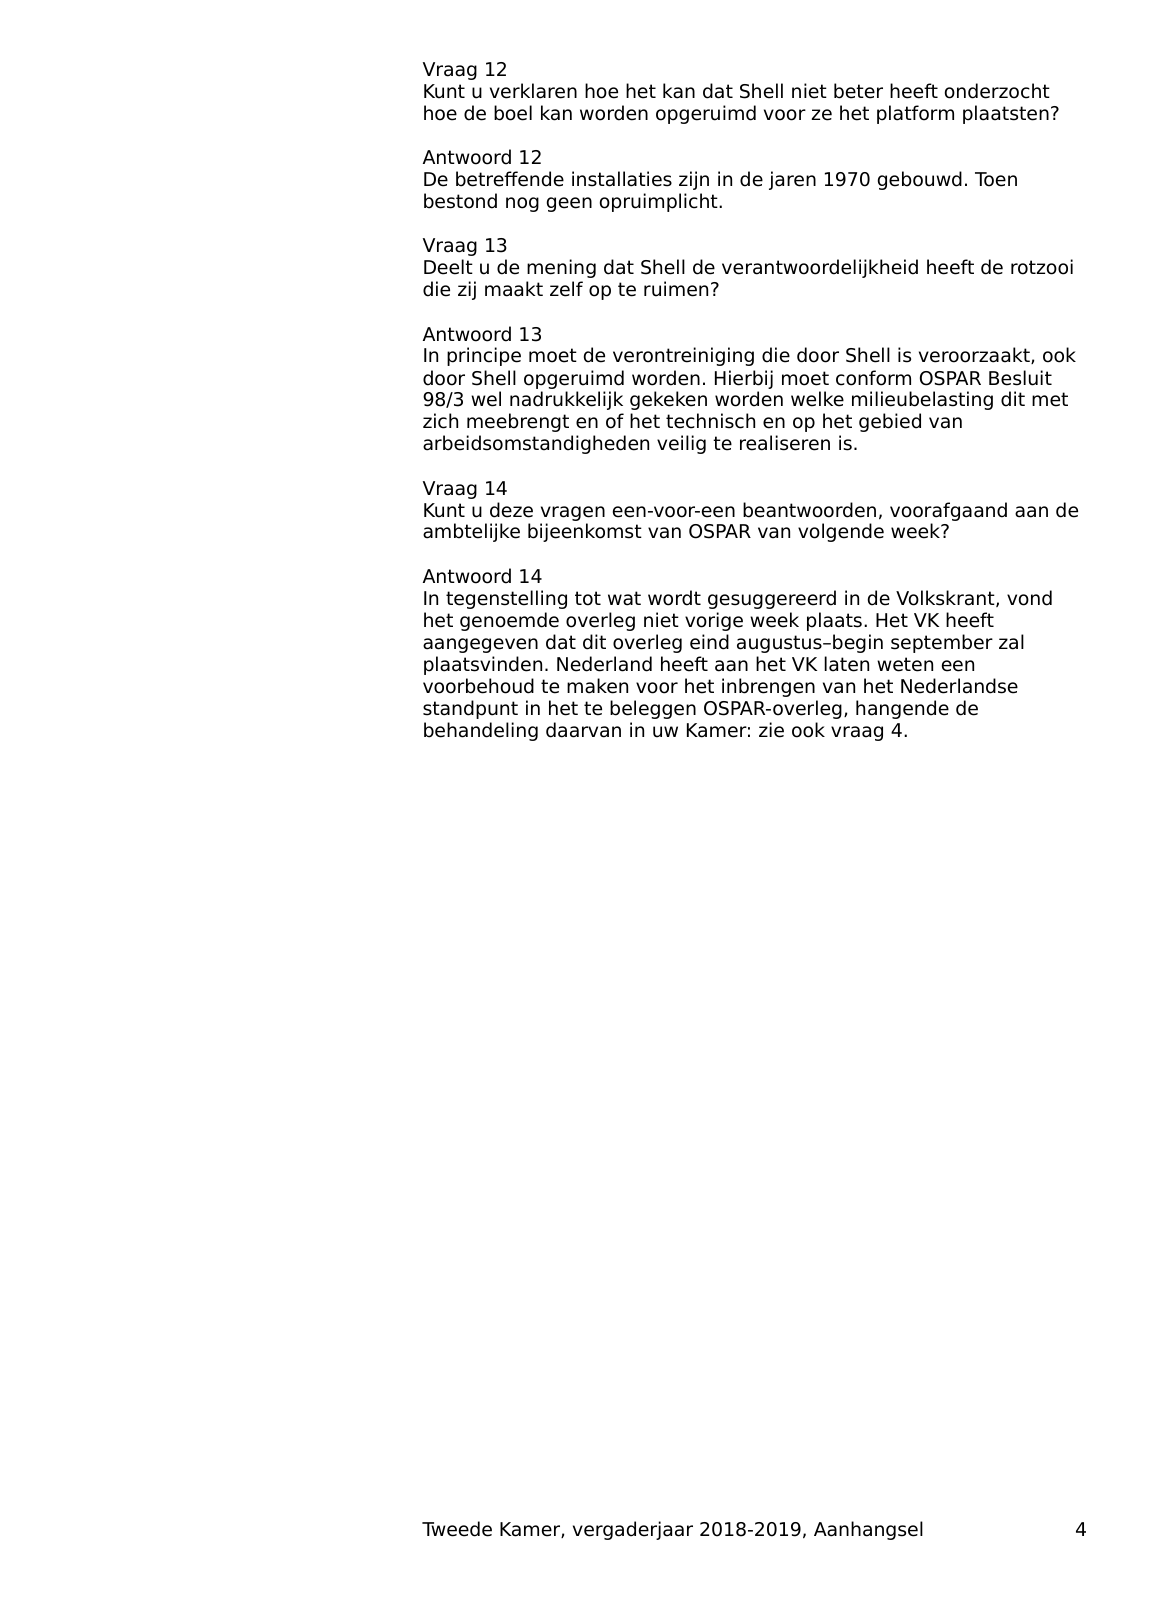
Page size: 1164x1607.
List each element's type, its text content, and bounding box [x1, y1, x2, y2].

text Vraag 14 [422, 477, 1087, 499]
text Antwoord 13 [422, 323, 1087, 345]
text Vraag 13 [422, 235, 1087, 257]
text Vraag 12 [422, 59, 1087, 81]
text Antwoord 12 [422, 147, 1087, 169]
text De betreffende installaties zijn in de jaren 1970 gebouwd. Toen bestond nog geen opruimplicht. [422, 169, 1087, 213]
text Kunt u verklaren hoe het kan dat Shell niet beter heeft onderzocht hoe de boel kan worden opgeruimd voor ze het platform plaatsten? [422, 81, 1087, 125]
text In principe moet de verontreiniging die door Shell is veroorzaakt, ook door Shell opgeruimd worden. Hierbij moet conform OSPAR Besluit 98/3 wel nadrukkelijk gekeken worden welke milieubelasting dit met zich meebrengt en of het technisch en op het gebied van arbeidsomstandigheden veilig te realiseren is. [422, 345, 1087, 455]
text Antwoord 14 [422, 566, 1087, 588]
text Deelt u de mening dat Shell de verantwoordelijkheid heeft de rotzooi die zij maakt zelf op te ruimen? [422, 257, 1087, 301]
text In tegenstelling tot wat wordt gesuggereerd in de Volkskrant, vond het genoemde overleg niet vorige week plaats. Het VK heeft aangegeven dat dit overleg eind augustus–begin september zal plaatsvinden. Nederland heeft aan het VK laten weten een voorbehoud te maken voor het inbrengen van het Nederlandse standpunt in het te beleggen OSPAR-overleg, hangende de behandeling daarvan in uw Kamer: zie ook vraag 4. [422, 588, 1087, 741]
text Kunt u deze vragen een-voor-een beantwoorden, voorafgaand aan de ambtelijke bijeenkomst van OSPAR van volgende week? [422, 499, 1087, 543]
